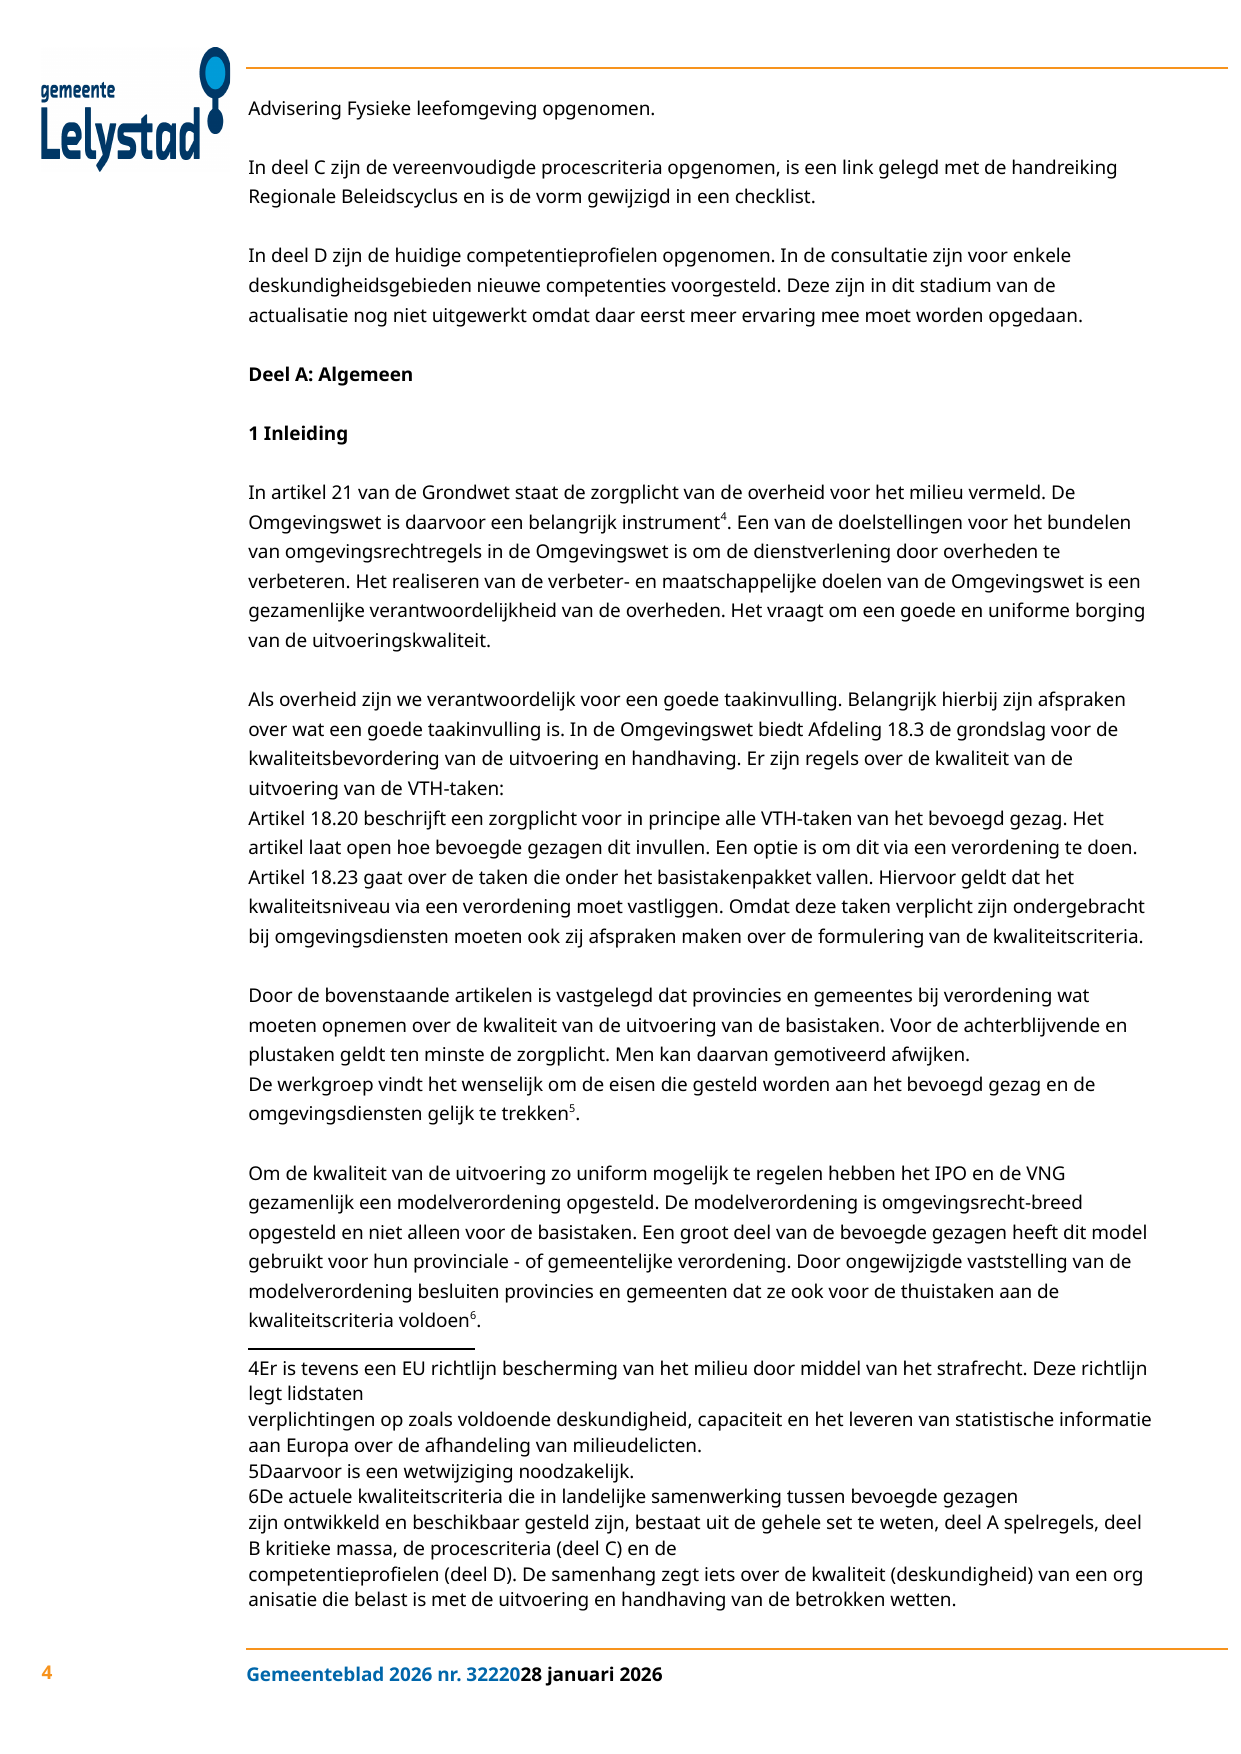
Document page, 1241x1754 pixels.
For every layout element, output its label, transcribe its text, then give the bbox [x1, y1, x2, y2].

text Advisering Fysieke leefomgeving opgenomen. [248, 95, 1152, 121]
text In deel C zijn de vereenvoudigde procescriteria opgenomen, is een link gelegd met de handreiking Regionale Beleidscyclus en is de vorm gewijzigd in een checklist. [248, 154, 1152, 209]
text Om de kwaliteit van de uitvoering zo uniform mogelijk te regelen hebben het IPO en de VNG gezamenlijk een modelverordening opgesteld. De modelverordening is omgevingsrecht-breed opgesteld en niet alleen voor de basistaken. Een groot deel van de bevoegde gezagen heeft dit model gebruikt voor hun provinciale - of gemeentelijke verordening. Door ongewijzigde vaststelling van de modelverordening besluiten provincies en gemeenten dat ze ook voor de thuistaken aan de kwaliteitscriteria voldoen. [248, 1160, 1152, 1333]
text Artikel 18.20 beschrijft een zorgplicht voor in principe alle VTH-taken van het bevoegd gezag. Het artikel laat open hoe bevoegde gezagen dit invullen. Een optie is om dit via een verordening te doen. [248, 805, 1152, 860]
text Daarvoor is een wetwijziging noodzakelijk. [248, 1458, 1152, 1483]
text Er is tevens een EU richtlijn bescherming van het milieu door middel van het strafrecht. Deze richtlijn legt lidstaten verplichtingen op zoals voldoende deskundigheid, capaciteit en het leveren van statistische informatie aan Europa over de afhandeling van milieudelicten. [248, 1355, 1152, 1458]
text Als overheid zijn we verantwoordelijk voor een goede taakinvulling. Belangrijk hierbij zijn afspraken over wat een goede taakinvulling is. In de Omgevingswet biedt Afdeling 18.3 de grondslag voor de kwaliteitsbevordering van de uitvoering en handhaving. Er zijn regels over de kwaliteit van de uitvoering van de VTH-taken: [248, 686, 1152, 801]
text In artikel 21 van de Grondwet staat de zorgplicht van de overheid voor het milieu vermeld. De Omgevingswet is daarvoor een belangrijk instrument. Een van de doelstellingen voor het bundelen van omgevingsrechtregels in de Omgevingswet is om de dienstverlening door overheden te verbeteren. Het realiseren van de verbeter- en maatschappelijke doelen van de Omgevingswet is een gezamenlijke verantwoordelijkheid van de overheden. Het vraagt om een goede en uniforme borging van de uitvoeringskwaliteit. [248, 479, 1152, 653]
text Deel A: Algemeen [248, 361, 1152, 387]
text De actuele kwaliteitscriteria die in landelijke samenwerking tussen bevoegde gezagen zijn ontwikkeld en beschikbaar gesteld zijn, bestaat uit de gehele set te weten, deel A spelregels, deel B kritieke massa, de procescriteria (deel C) en de competentieprofielen (deel D). De samenhang zegt iets over de kwaliteit (deskundigheid) van een organisatie die belast is met de uitvoering en handhaving van de betrokken wetten. [248, 1483, 1152, 1612]
text De werkgroep vindt het wenselijk om de eisen die gesteld worden aan het bevoegd gezag en de omgevingsdiensten gelijk te trekken. [248, 1071, 1152, 1126]
text 1 Inleiding [248, 420, 1152, 446]
picture [41, 47, 231, 172]
text In deel D zijn de huidige competentieprofielen opgenomen. In de consultatie zijn voor enkele deskundigheidsgebieden nieuwe competenties voorgesteld. Deze zijn in dit stadium van de actualisatie nog niet uitgewerkt omdat daar eerst meer ervaring mee moet worden opgedaan. [248, 243, 1152, 328]
text Door de bovenstaande artikelen is vastgelegd dat provincies en gemeentes bij verordening wat moeten opnemen over de kwaliteit van de uitvoering van de basistaken. Voor de achterblijvende en plustaken geldt ten minste de zorgplicht. Men kan daarvan gemotiveerd afwijken. [248, 982, 1152, 1067]
text Artikel 18.23 gaat over de taken die onder het basistakenpakket vallen. Hiervoor geldt dat het kwaliteitsniveau via een verordening moet vastliggen. Omdat deze taken verplicht zijn ondergebracht bij omgevingsdiensten moeten ook zij afspraken maken over de formulering van de kwaliteitscriteria. [248, 864, 1152, 949]
